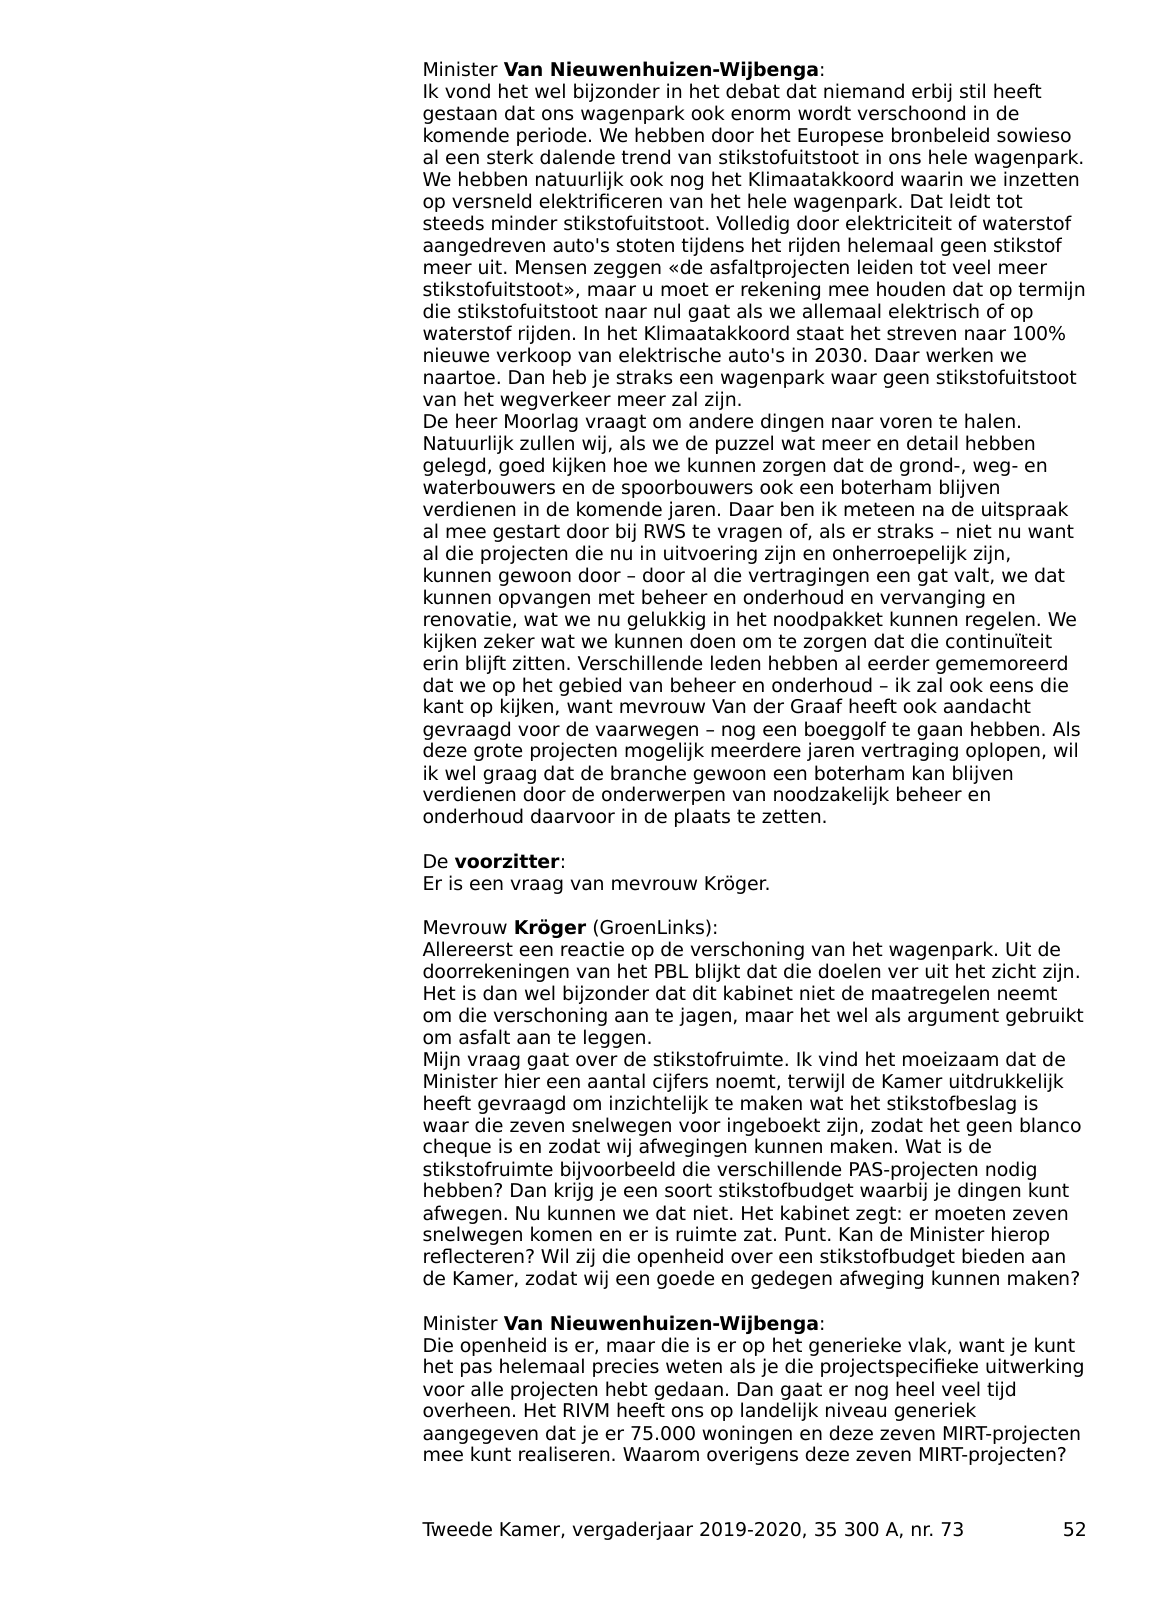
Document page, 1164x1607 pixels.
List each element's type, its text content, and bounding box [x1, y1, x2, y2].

text Allereerst een reactie op de verschoning van het wagenpark. Uit de doorrekeningen van het PBL blijkt dat die doelen ver uit het zicht zijn. Het is dan wel bijzonder dat dit kabinet niet de maatregelen neemt om die verschoning aan te jagen, maar het wel als argument gebruikt om asfalt aan te leggen. [422, 939, 1087, 1048]
text Ik vond het wel bijzonder in het debat dat niemand erbij stil heeft gestaan dat ons wagenpark ook enorm wordt verschoond in de komende periode. We hebben door het Europese bronbeleid sowieso al een sterk dalende trend van stikstofuitstoot in ons hele wagenpark. We hebben natuurlijk ook nog het Klimaatakkoord waarin we inzetten op versneld elektrificeren van het hele wagenpark. Dat leidt tot steeds minder stikstofuitstoot. Volledig door elektriciteit of waterstof aangedreven auto's stoten tijdens het rijden helemaal geen stikstof meer uit. Mensen zeggen «de asfaltprojecten leiden tot veel meer stikstofuitstoot», maar u moet er rekening mee houden dat op termijn die stikstofuitstoot naar nul gaat als we allemaal elektrisch of op waterstof rijden. In het Klimaatakkoord staat het streven naar 100% nieuwe verkoop van elektrische auto's in 2030. Daar werken we naartoe. Dan heb je straks een wagenpark waar geen stikstofuitstoot van het wegverkeer meer zal zijn. [422, 81, 1087, 411]
text De voorzitter: [422, 851, 1087, 872]
text De heer Moorlag vraagt om andere dingen naar voren te halen. Natuurlijk zullen wij, als we de puzzel wat meer en detail hebben gelegd, goed kijken hoe we kunnen zorgen dat de grond-, weg- en waterbouwers en de spoorbouwers ook een boterham blijven verdienen in de komende jaren. Daar ben ik meteen na de uitspraak al mee gestart door bij RWS te vragen of, als er straks – niet nu want al die projecten die nu in uitvoering zijn en onherroepelijk zijn, kunnen gewoon door – door al die vertragingen een gat valt, we dat kunnen opvangen met beheer en onderhoud en vervanging en renovatie, wat we nu gelukkig in het noodpakket kunnen regelen. We kijken zeker wat we kunnen doen om te zorgen dat die continuïteit erin blijft zitten. Verschillende leden hebben al eerder gememoreerd dat we op het gebied van beheer en onderhoud – ik zal ook eens die kant op kijken, want mevrouw Van der Graaf heeft ook aandacht gevraagd voor de vaarwegen – nog een boeggolf te gaan hebben. Als deze grote projecten mogelijk meerdere jaren vertraging oplopen, wil ik wel graag dat de branche gewoon een boterham kan blijven verdienen door de onderwerpen van noodzakelijk beheer en onderhoud daarvoor in de plaats te zetten. [422, 411, 1087, 828]
text Minister Van Nieuwenhuizen-Wijbenga: [422, 59, 1087, 81]
text Mevrouw Kröger (GroenLinks): [422, 917, 1087, 939]
text Er is een vraag van mevrouw Kröger. [422, 872, 1087, 894]
text Die openheid is er, maar die is er op het generieke vlak, want je kunt het pas helemaal precies weten als je die projectspecifieke uitwerking voor alle projecten hebt gedaan. Dan gaat er nog heel veel tijd overheen. Het RIVM heeft ons op landelijk niveau generiek aangegeven dat je er 75.000 woningen en deze zeven MIRT-projecten mee kunt realiseren. Waarom overigens deze zeven MIRT-projecten? [422, 1334, 1087, 1466]
text Mijn vraag gaat over de stikstofruimte. Ik vind het moeizaam dat de Minister hier een aantal cijfers noemt, terwijl de Kamer uitdrukkelijk heeft gevraagd om inzichtelijk te maken wat het stikstofbeslag is waar die zeven snelwegen voor ingeboekt zijn, zodat het geen blanco cheque is en zodat wij afwegingen kunnen maken. Wat is de stikstofruimte bijvoorbeeld die verschillende PAS-projecten nodig hebben? Dan krijg je een soort stikstofbudget waarbij je dingen kunt afwegen. Nu kunnen we dat niet. Het kabinet zegt: er moeten zeven snelwegen komen en er is ruimte zat. Punt. Kan de Minister hierop reflecteren? Wil zij die openheid over een stikstofbudget bieden aan de Kamer, zodat wij een goede en gedegen afweging kunnen maken? [422, 1048, 1087, 1290]
text Minister Van Nieuwenhuizen-Wijbenga: [422, 1312, 1087, 1334]
